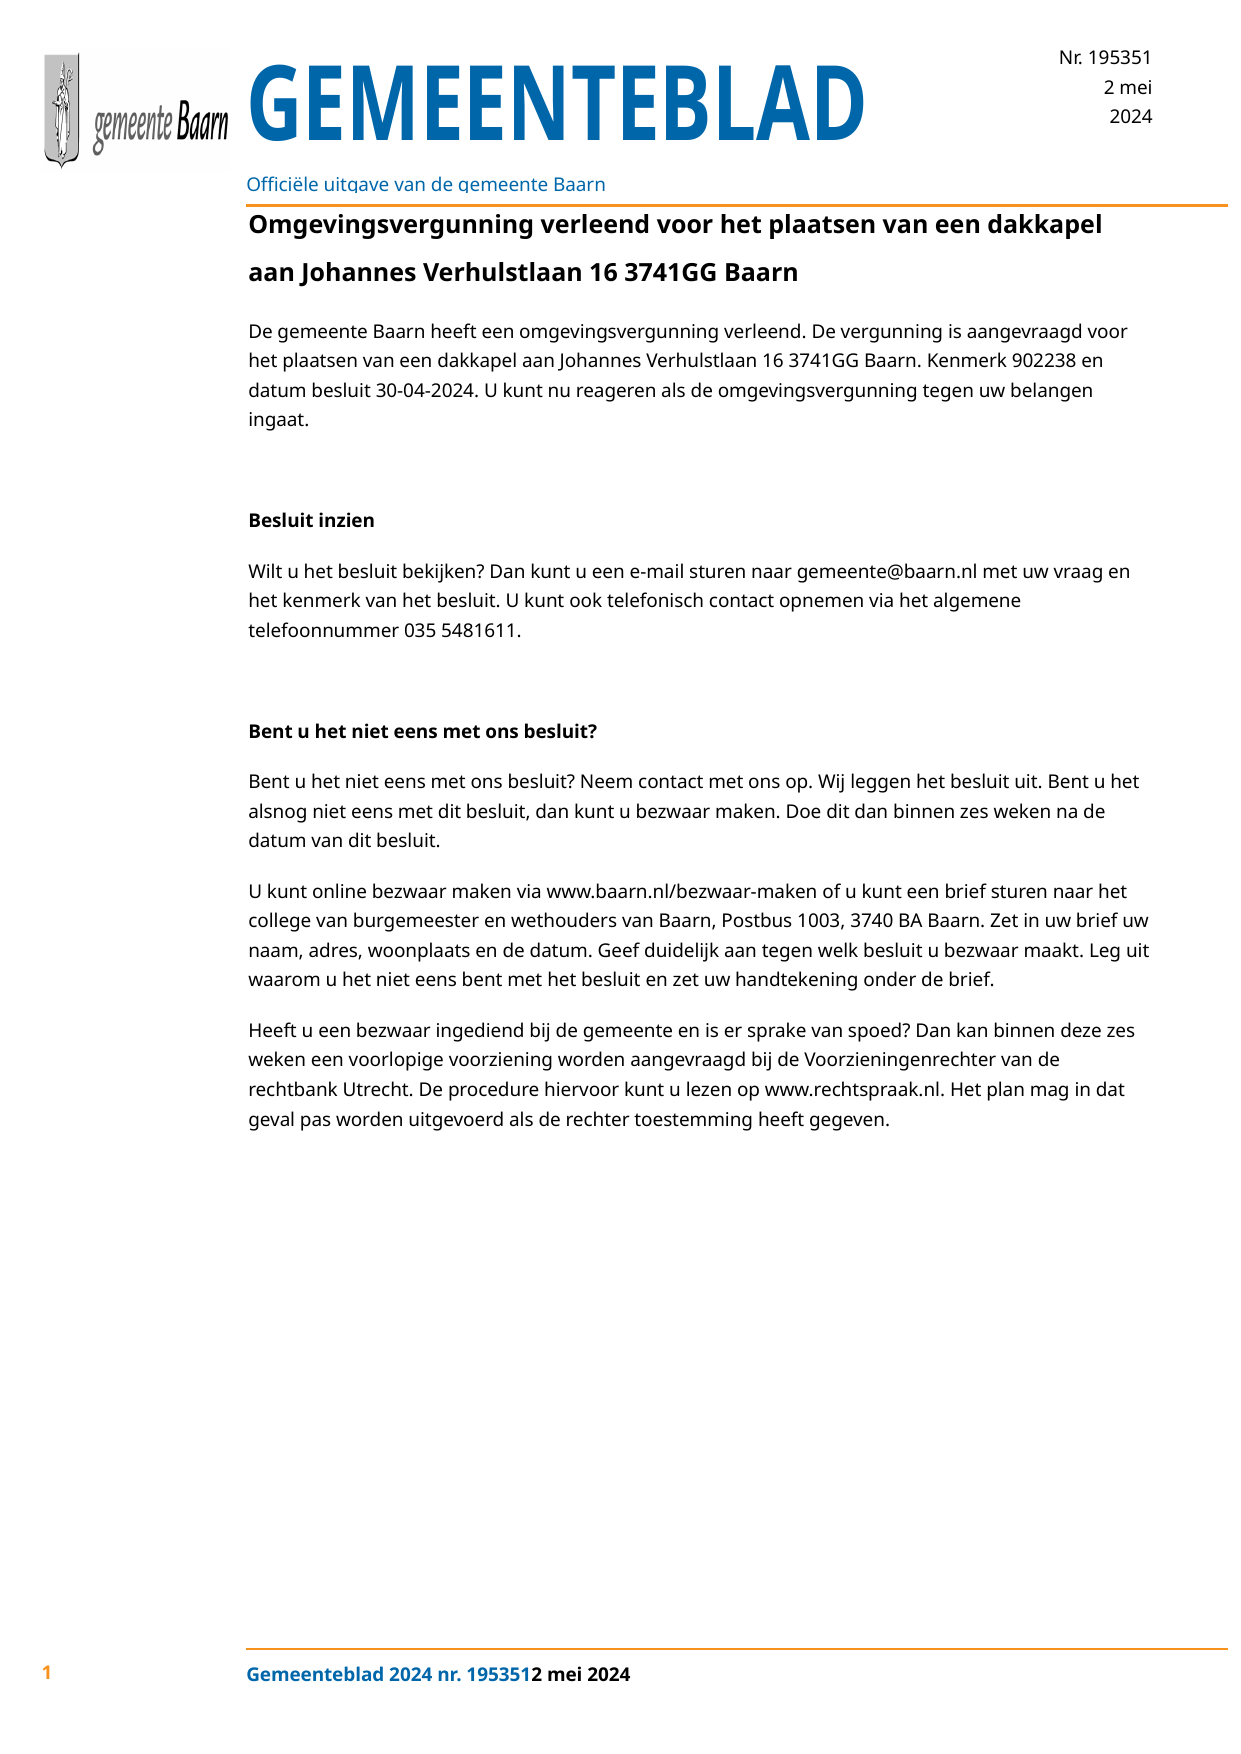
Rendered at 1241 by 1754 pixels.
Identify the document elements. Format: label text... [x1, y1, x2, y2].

text Bent u het niet eens met ons besluit? [248, 718, 1152, 744]
text Heeft u een bezwaar ingediend bij de gemeente en is er sprake van spoed? Dan kan binnen deze zes weken een voorlopige voorziening worden aangevraagd bij de Voorzieningenrechter van de rechtbank Utrecht. De procedure hiervoor kunt u lezen op www.rechtspraak.nl. Het plan mag in dat geval pas worden uitgevoerd als de rechter toestemming heeft gegeven. [248, 1017, 1152, 1132]
text Besluit inzien [248, 507, 1152, 533]
text Wilt u het besluit bekijken? Dan kunt u een e-mail sturen naar gemeente@baarn.nl met uw vraag en het kenmerk van het besluit. U kunt ook telefonisch contact opnemen via het algemene telefoonnummer 035 5481611. [248, 558, 1152, 643]
text De gemeente Baarn heeft een omgevingsvergunning verleend. De vergunning is aangevraagd voor het plaatsen van een dakkapel aan Johannes Verhulstlaan 16 3741GG Baarn. Kenmerk 902238 en datum besluit 30-04-2024. U kunt nu reageren als de omgevingsvergunning tegen uw belangen ingaat. [248, 318, 1152, 432]
text Bent u het niet eens met ons besluit? Neem contact met ons op. Wij leggen het besluit uit. Bent u het alsnog niet eens met dit besluit, dan kunt u bezwaar maken. Doe dit dan binnen zes weken na de datum van dit besluit. [248, 768, 1152, 853]
picture [41, 47, 231, 172]
text U kunt online bezwaar maken via www.baarn.nl/bezwaar-maken of u kunt een brief sturen naar het college van burgemeester en wethouders van Baarn, Postbus 1003, 3740 BA Baarn. Zet in uw brief uw naam, adres, woonplaats en de datum. Geef duidelijk aan tegen welk besluit u bezwaar maakt. Leg uit waarom u het niet eens bent met het besluit en zet uw handtekening onder de brief. [248, 878, 1152, 992]
text Omgevingsvergunning verleend voor het plaatsen van een dakkapel aan Johannes Verhulstlaan 16 3741GG Baarn [248, 207, 1152, 288]
